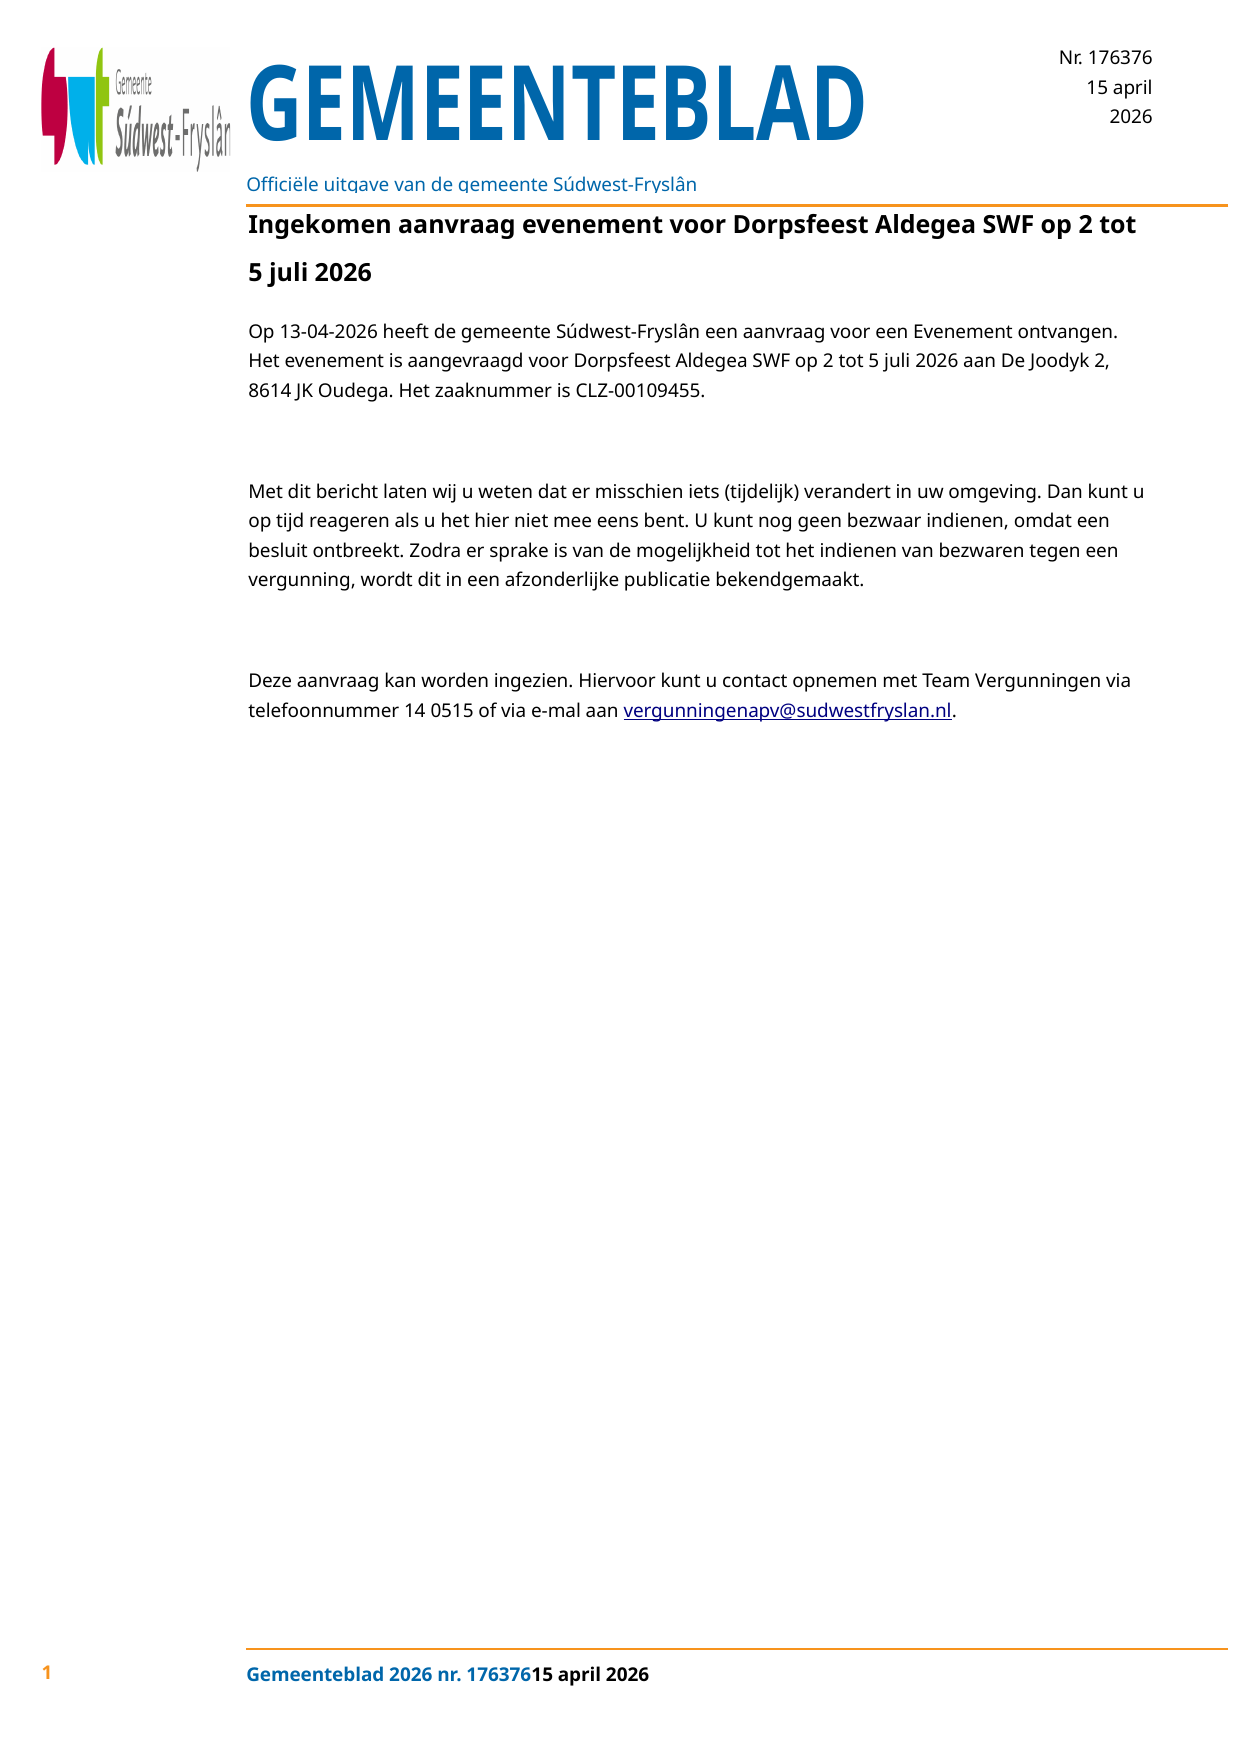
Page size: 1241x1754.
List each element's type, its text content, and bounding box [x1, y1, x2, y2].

text Met dit bericht laten wij u weten dat er misschien iets (tijdelijk) verandert in uw omgeving. Dan kunt u op tijd reageren als u het hier niet mee eens bent. U kunt nog geen bezwaar indienen, omdat een besluit ontbreekt. Zodra er sprake is van de mogelijkheid tot het indienen van bezwaren tegen een vergunning, wordt dit in een afzonderlijke publicatie bekendgemaakt. [248, 478, 1152, 592]
text Ingekomen aanvraag evenement voor Dorpsfeest Aldegea SWF op 2 tot 5 juli 2026 [248, 207, 1152, 288]
picture [41, 47, 231, 172]
text Deze aanvraag kan worden ingezien. Hiervoor kunt u contact opnemen met Team Vergunningen via telefoonnummer 14 0515 of via e-mal aan vergunningenapv@sudwestfryslan.nl. [248, 667, 1152, 723]
text Op 13-04-2026 heeft de gemeente Súdwest-Fryslân een aanvraag voor een Evenement ontvangen. Het evenement is aangevraagd voor Dorpsfeest Aldegea SWF op 2 tot 5 juli 2026 aan De Joodyk 2, 8614 JK Oudega. Het zaaknummer is CLZ-00109455. [248, 318, 1152, 403]
